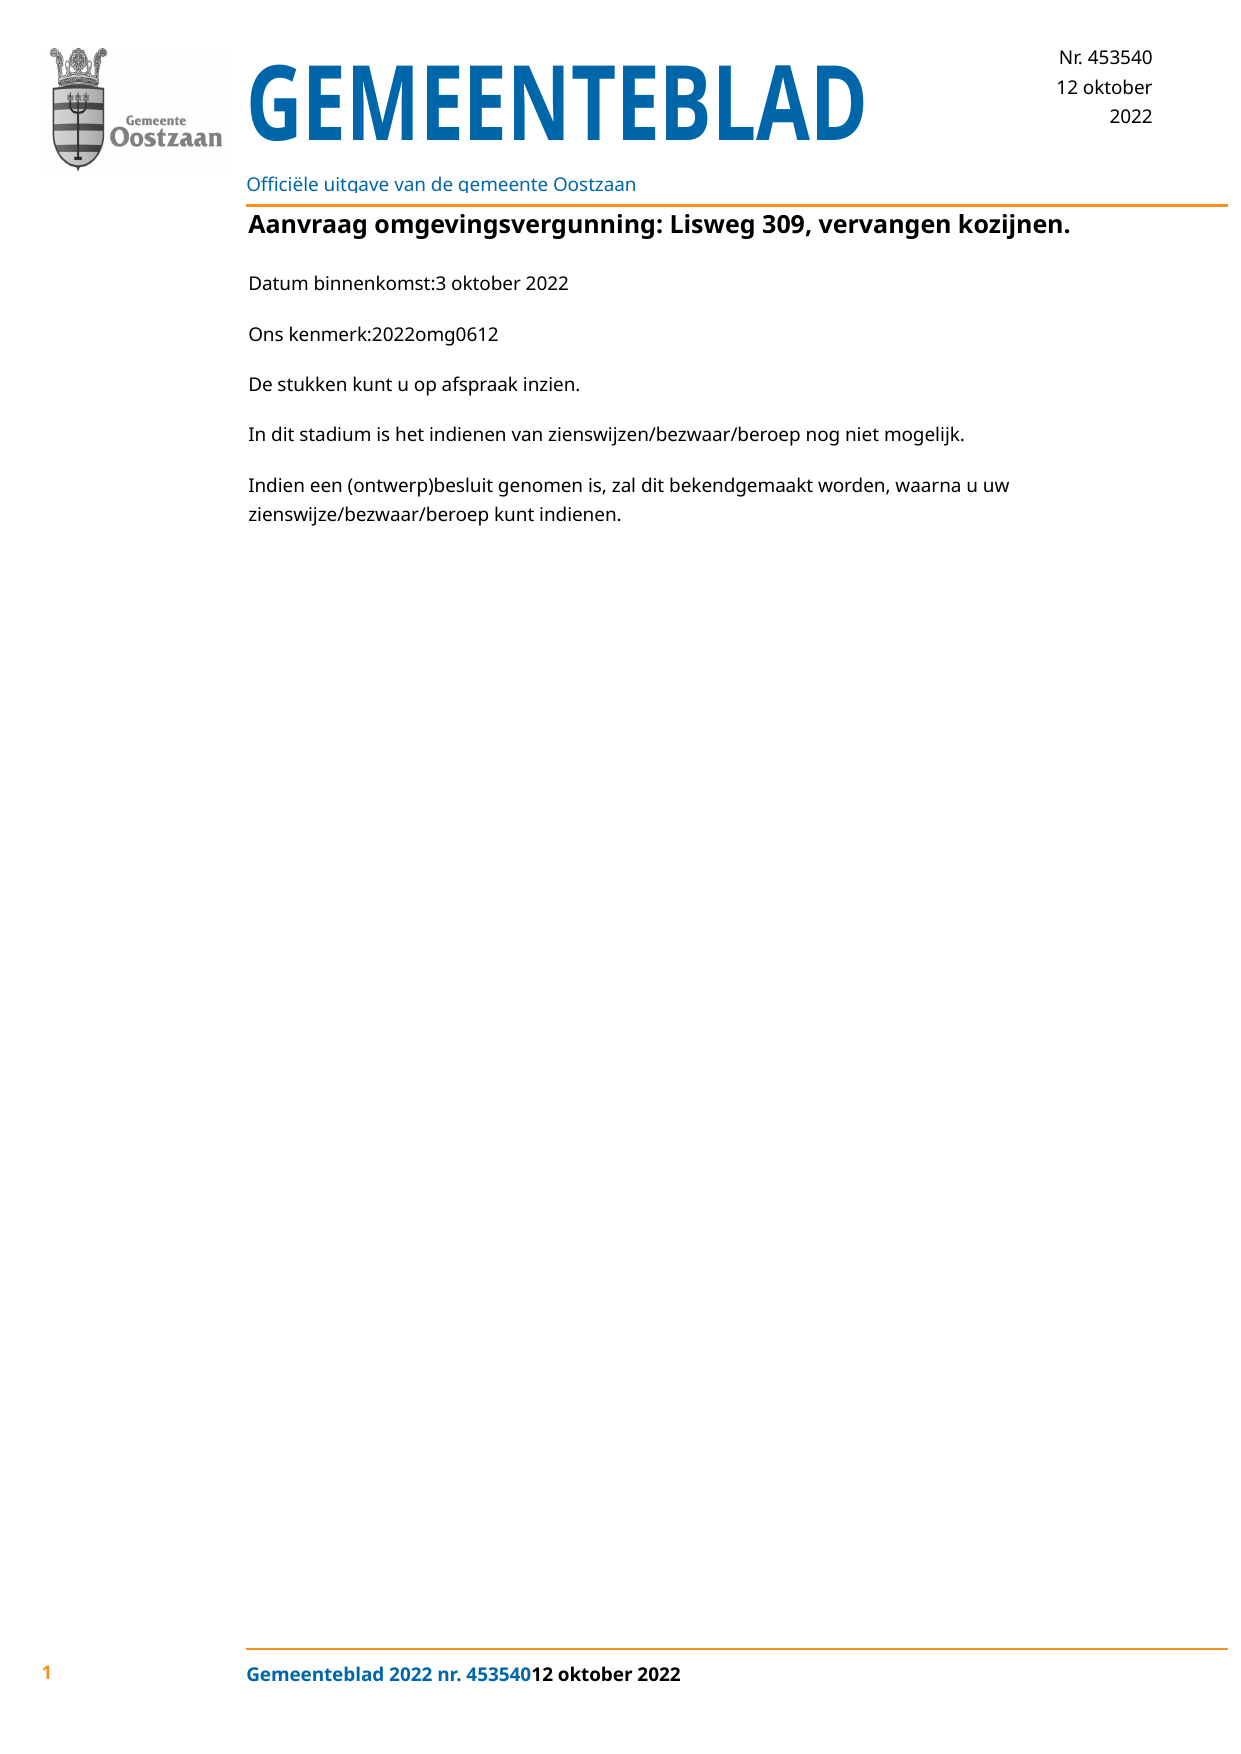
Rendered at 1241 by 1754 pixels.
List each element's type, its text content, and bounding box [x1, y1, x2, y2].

text De stukken kunt u op afspraak inzien. [248, 371, 1152, 397]
picture [41, 47, 231, 172]
text In dit stadium is het indienen van zienswijzen/bezwaar/beroep nog niet mogelijk. [248, 422, 1152, 447]
text Ons kenmerk:2022omg0612 [248, 321, 1152, 346]
text Datum binnenkomst:3 oktober 2022 [248, 270, 1152, 296]
text Aanvraag omgevingsvergunning: Lisweg 309, vervangen kozijnen. [248, 207, 1152, 241]
text Indien een (ontwerp)besluit genomen is, zal dit bekendgemaakt worden, waarna u uw zienswijze/bezwaar/beroep kunt indienen. [248, 472, 1152, 527]
